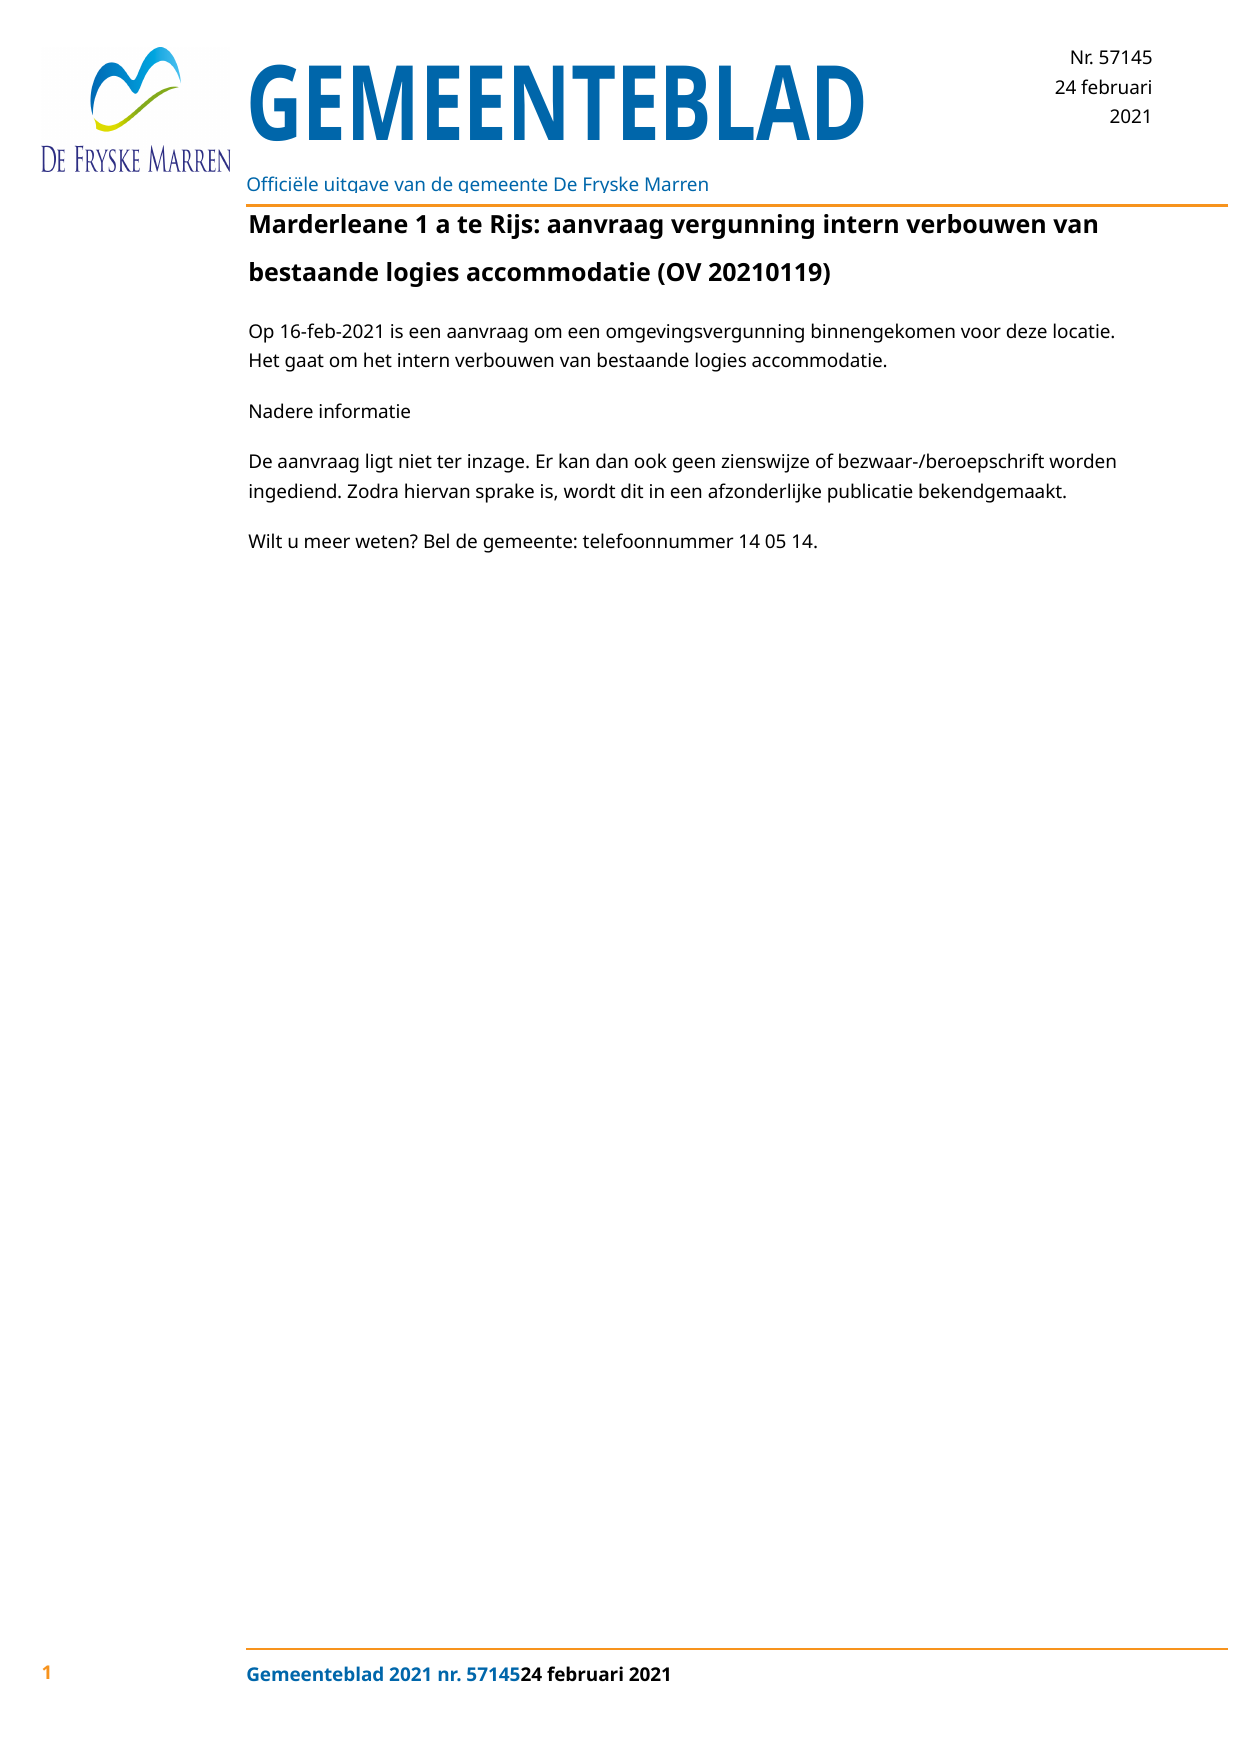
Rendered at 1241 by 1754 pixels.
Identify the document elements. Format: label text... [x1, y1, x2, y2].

text Nadere informatie [248, 398, 1152, 424]
picture [41, 47, 231, 172]
text Op 16-feb-2021 is een aanvraag om een omgevingsvergunning binnengekomen voor deze locatie. Het gaat om het intern verbouwen van bestaande logies accommodatie. [248, 318, 1152, 373]
text Wilt u meer weten? Bel de gemeente: telefoonnummer 14 05 14. [248, 528, 1152, 554]
text Marderleane 1 a te Rijs: aanvraag vergunning intern verbouwen van bestaande logies accommodatie (OV 20210119) [248, 207, 1152, 288]
text De aanvraag ligt niet ter inzage. Er kan dan ook geen zienswijze of bezwaar-/beroepschrift worden ingediend. Zodra hiervan sprake is, wordt dit in een afzonderlijke publicatie bekendgemaakt. [248, 448, 1152, 504]
